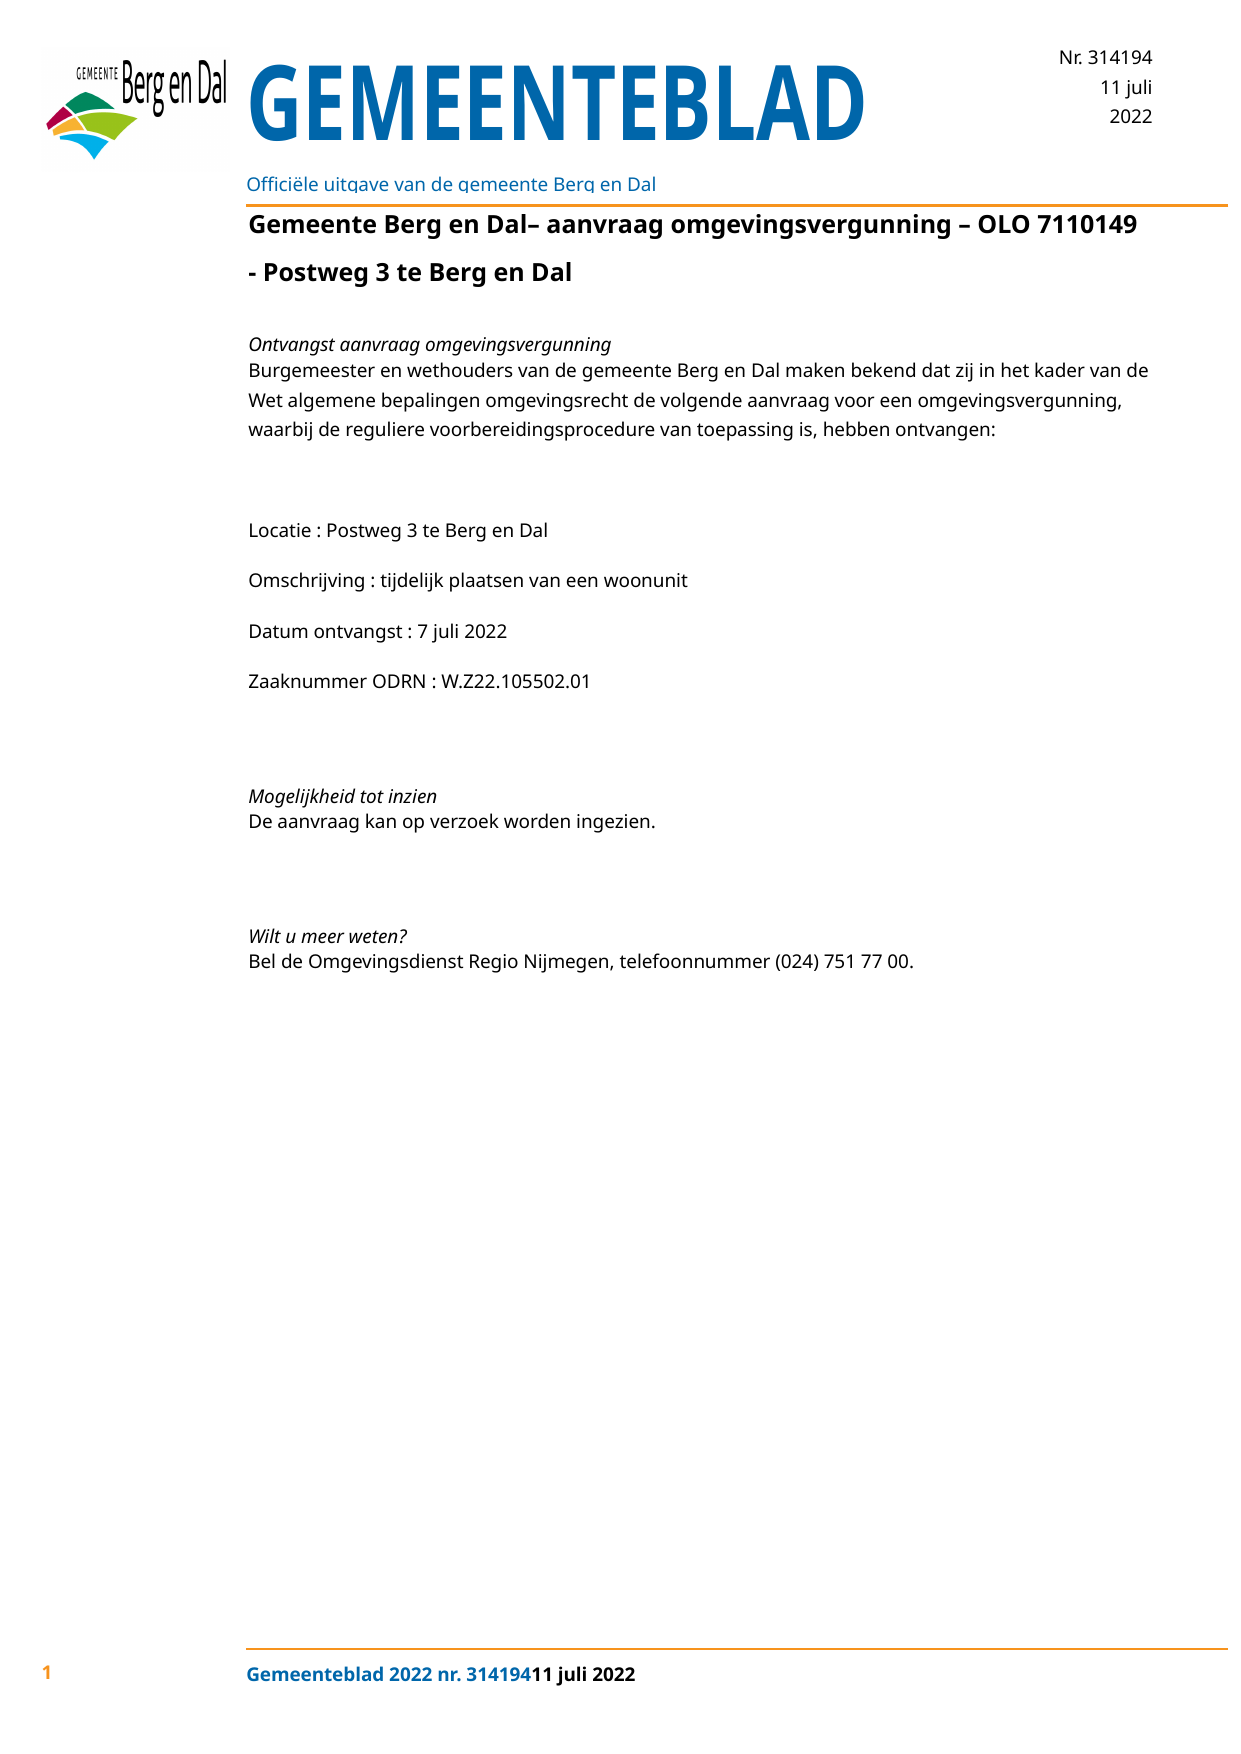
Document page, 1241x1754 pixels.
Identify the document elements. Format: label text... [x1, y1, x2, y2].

text Mogelijkheid tot inzien [248, 783, 1152, 808]
text Omschrijving : tijdelijk plaatsen van een woonunit [248, 568, 1152, 593]
text Ontvangst aanvraag omgevingsvergunning [248, 331, 1152, 357]
text Datum ontvangst : 7 juli 2022 [248, 618, 1152, 644]
text Locatie : Postweg 3 te Berg en Dal [248, 517, 1152, 543]
text Zaaknummer ODRN : W.Z22.105502.01 [248, 668, 1152, 694]
text De aanvraag kan op verzoek worden ingezien. [248, 808, 1152, 834]
picture [41, 47, 231, 172]
text Burgemeester en wethouders van de gemeente Berg en Dal maken bekend dat zij in het kader van de Wet algemene bepalingen omgevingsrecht de volgende aanvraag voor een omgevingsvergunning, waarbij de reguliere voorbereidingsprocedure van toepassing is, hebben ontvangen: [248, 357, 1152, 442]
text Wilt u meer weten? [248, 923, 1152, 949]
text Gemeente Berg en Dal– aanvraag omgevingsvergunning – OLO 7110149 - Postweg 3 te Berg en Dal [248, 207, 1152, 288]
text Bel de Omgevingsdienst Regio Nijmegen, telefoonnummer (024) 751 77 00. [248, 949, 1152, 974]
